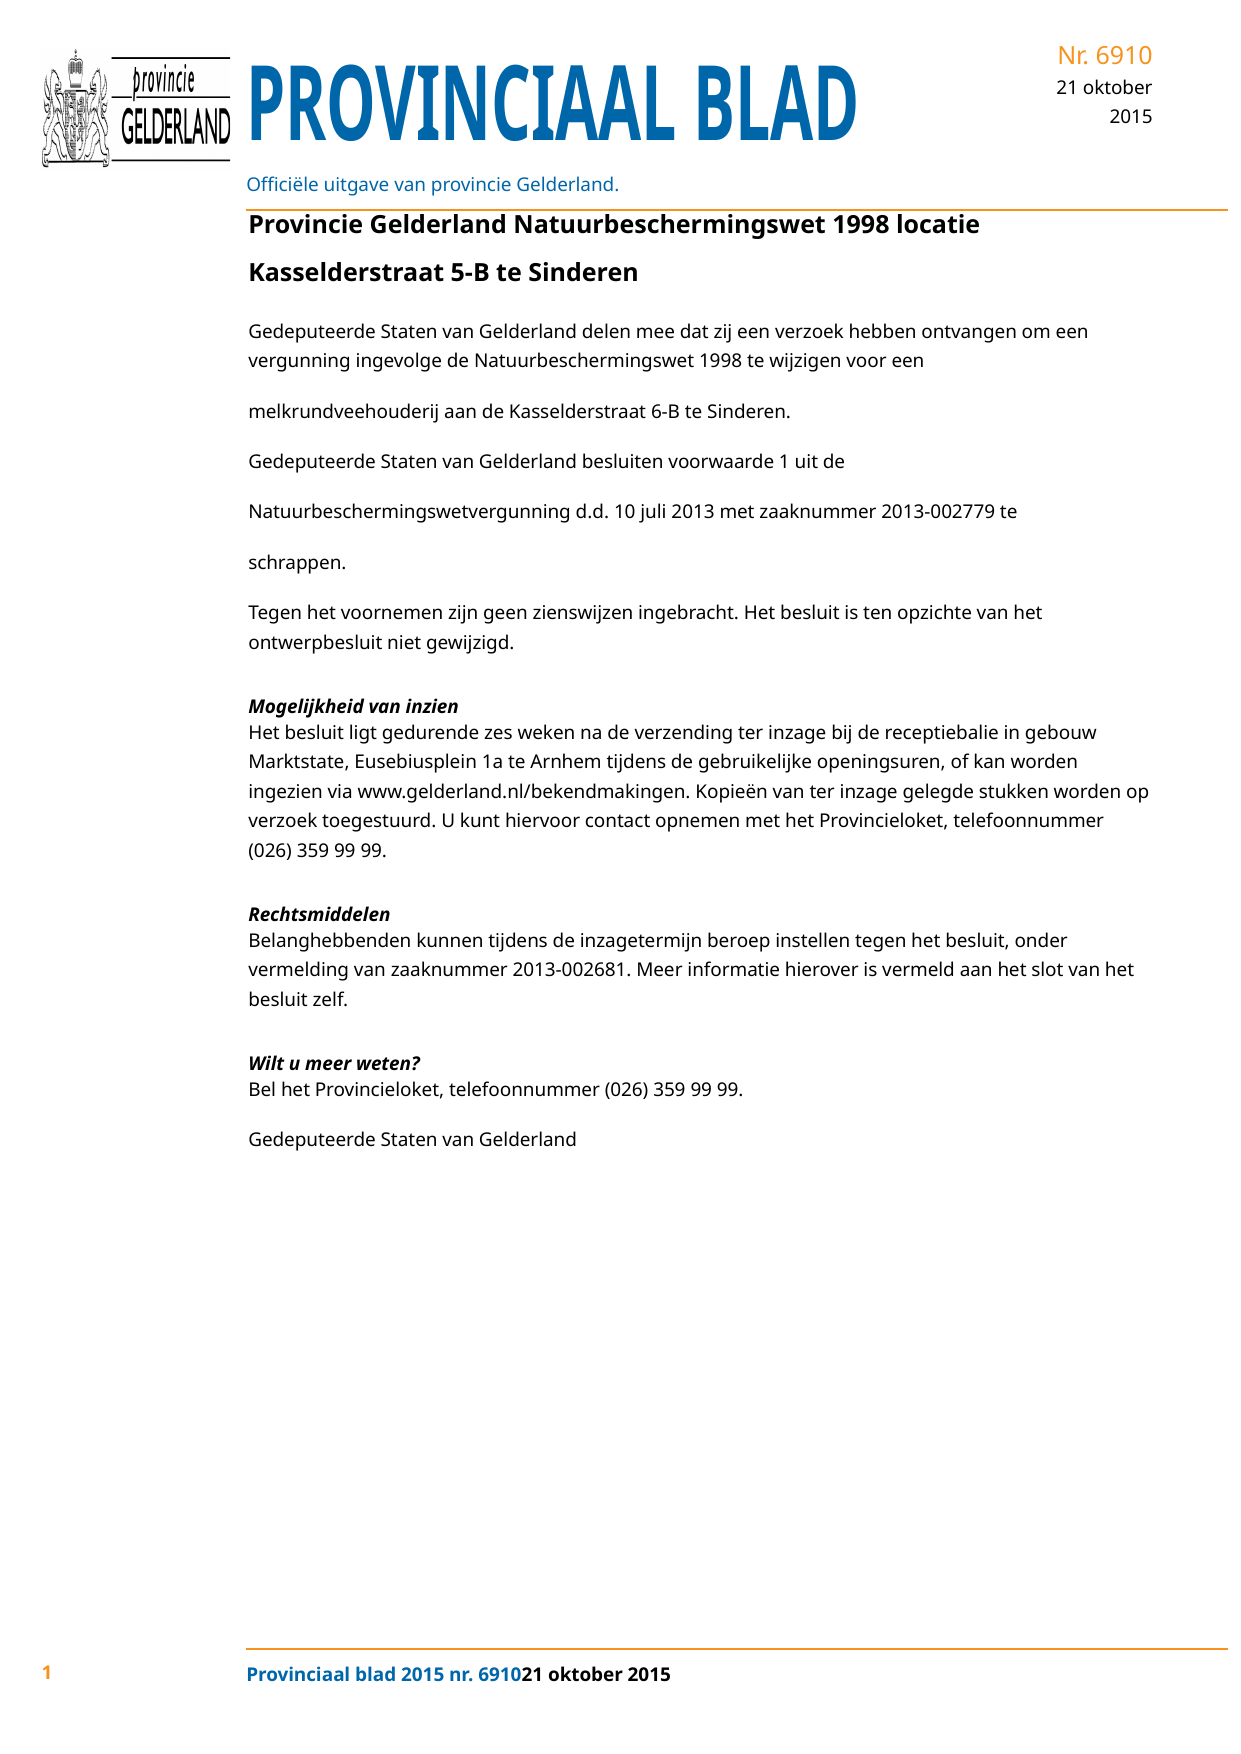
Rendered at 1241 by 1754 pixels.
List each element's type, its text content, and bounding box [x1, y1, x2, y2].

text Provincie Gelderland Natuurbeschermingswet 1998 locatie Kasselderstraat 5-B te Sinderen [248, 211, 1152, 288]
text Tegen het voornemen zijn geen zienswijzen ingebracht. Het besluit is ten opzichte van het ontwerpbesluit niet gewijzigd. [248, 599, 1152, 655]
text Natuurbeschermingswetvergunning d.d. 10 juli 2013 met zaaknummer 2013-002779 te [248, 499, 1152, 524]
text melkrundveehouderij aan de Kasselderstraat 6-B te Sinderen. [248, 398, 1152, 424]
text Gedeputeerde Staten van Gelderland besluiten voorwaarde 1 uit de [248, 448, 1152, 474]
text schrappen. [248, 549, 1152, 575]
text Mogelijkheid van inzien [248, 693, 1152, 719]
text Gedeputeerde Staten van Gelderland delen mee dat zij een verzoek hebben ontvangen om een vergunning ingevolge de Natuurbeschermingswet 1998 te wijzigen voor een [248, 318, 1152, 373]
text Gedeputeerde Staten van Gelderland [248, 1126, 1152, 1152]
text Bel het Provincieloket, telefoonnummer (026) 359 99 99. [248, 1076, 1152, 1101]
text Wilt u meer weten? [248, 1050, 1152, 1076]
text Het besluit ligt gedurende zes weken na de verzending ter inzage bij de receptiebalie in gebouw Marktstate, Eusebiusplein 1a te Arnhem tijdens de gebruikelijke openingsuren, of kan worden ingezien via www.gelderland.nl/bekendmakingen. Kopieën van ter inzage gelegde stukken worden op verzoek toegestuurd. U kunt hiervoor contact opnemen met het Provincieloket, telefoonnummer (026) 359 99 99. [248, 719, 1152, 863]
picture [41, 47, 231, 172]
text Rechtsmiddelen [248, 901, 1152, 927]
text Belanghebbenden kunnen tijdens de inzagetermijn beroep instellen tegen het besluit, onder vermelding van zaaknummer 2013-002681. Meer informatie hierover is vermeld aan het slot van het besluit zelf. [248, 927, 1152, 1012]
